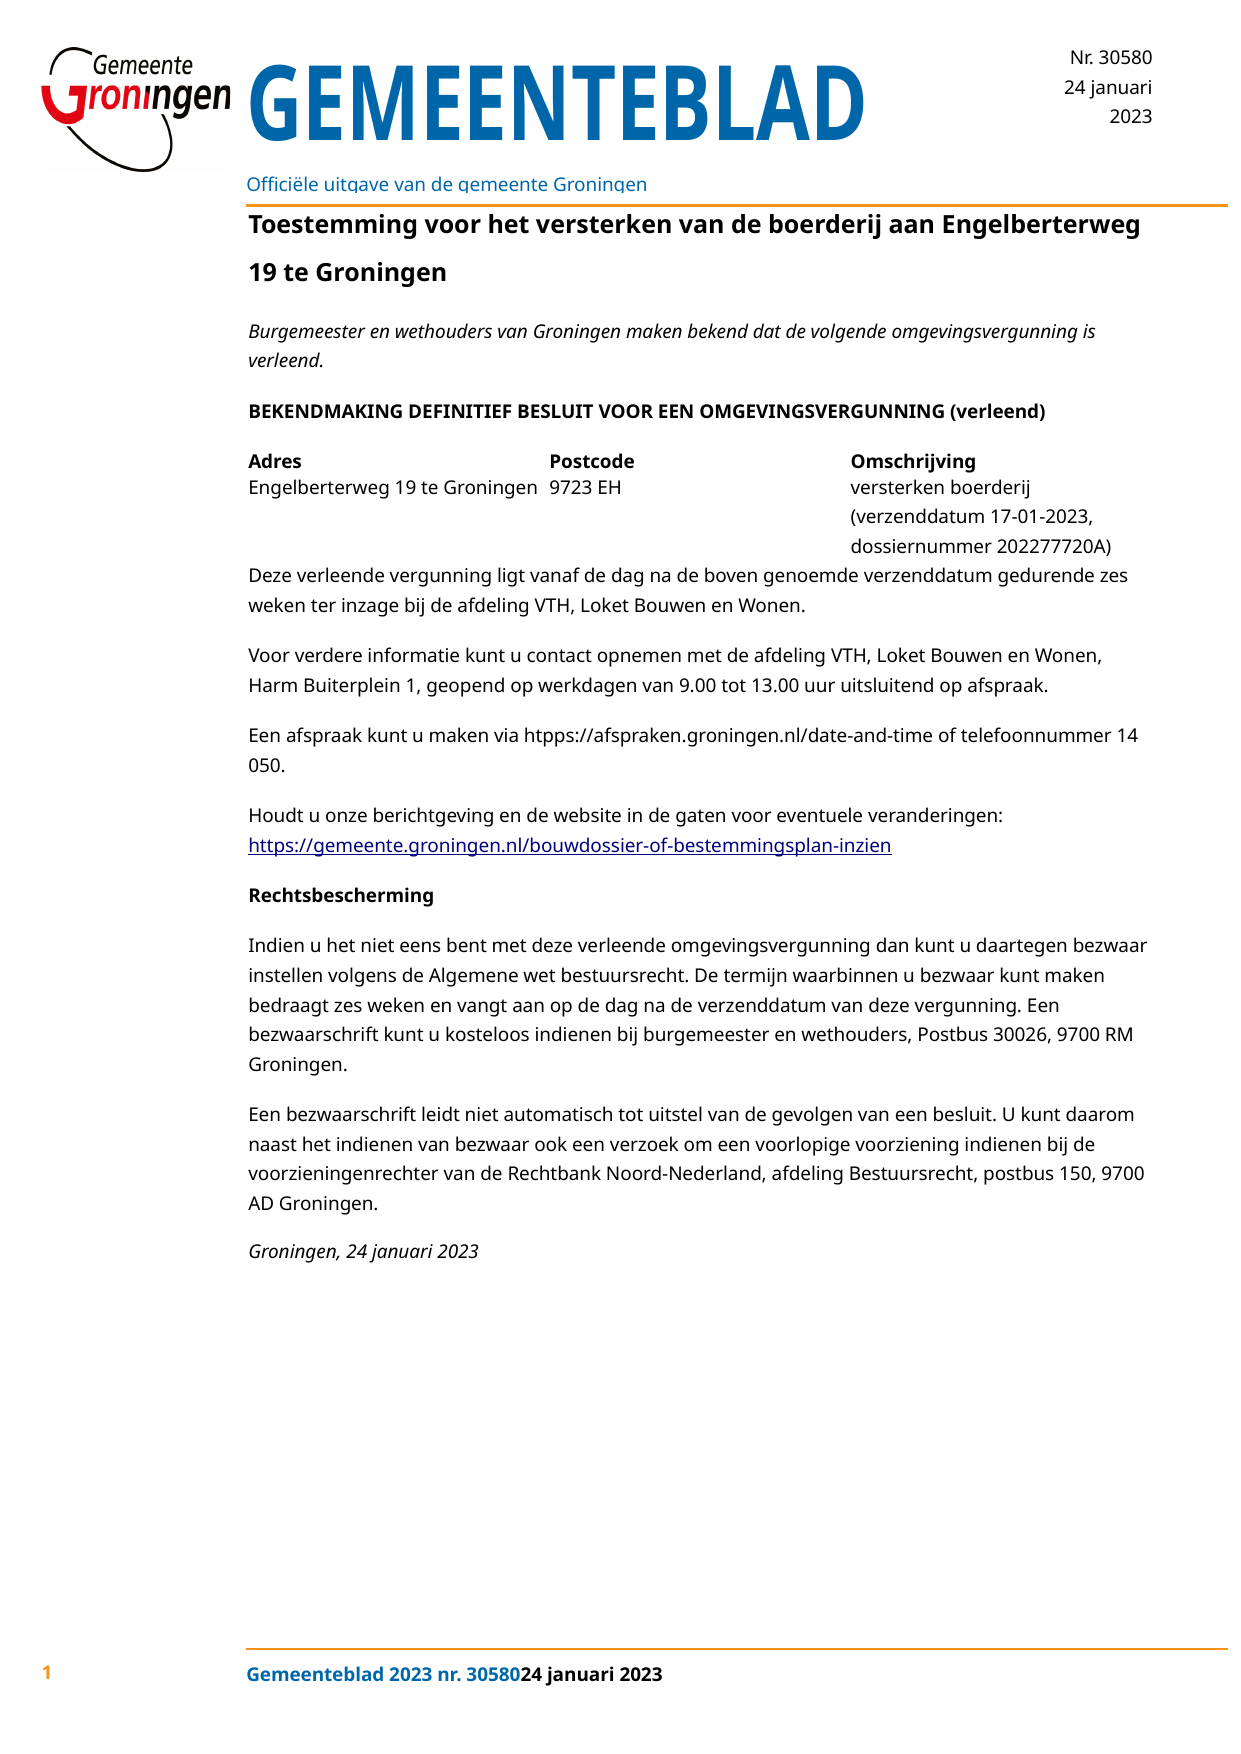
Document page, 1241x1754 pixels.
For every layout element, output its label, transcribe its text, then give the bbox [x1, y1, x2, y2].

text Deze verleende vergunning ligt vanaf de dag na de boven genoemde verzenddatum gedurende zes weken ter inzage bij de afdeling VTH, Loket Bouwen en Wonen. [248, 562, 1152, 618]
text Houdt u onze berichtgeving en de website in de gaten voor eventuele veranderingen: https://gemeente.groningen.nl/bouwdossier-of-bestemmingsplan-inzien [248, 802, 1152, 858]
table_cell 9723 EH [549, 474, 850, 559]
picture [41, 47, 231, 172]
text Indien u het niet eens bent met deze verleende omgevingsvergunning dan kunt u daartegen bezwaar instellen volgens de Algemene wet bestuursrecht. De termijn waarbinnen u bezwaar kunt maken bedraagt zes weken en vangt aan op de dag na de verzenddatum van deze vergunning. Een bezwaarschrift kunt u kosteloos indienen bij burgemeester en wethouders, Postbus 30026, 9700 RM Groningen. [248, 933, 1152, 1077]
text Burgemeester en wethouders van Groningen maken bekend dat de volgende omgevingsvergunning is verleend. [248, 318, 1152, 373]
text BEKENDMAKING DEFINITIEF BESLUIT VOOR EEN OMGEVINGSVERGUNNING (verleend) [248, 398, 1152, 424]
table_header Adres [248, 449, 549, 474]
table_cell Engelberterweg 19 te Groningen [248, 474, 549, 559]
text Een afspraak kunt u maken via htpps://afspraken.groningen.nl/date-and-time of telefoonnummer 14 050. [248, 722, 1152, 778]
table_header Postcode [549, 449, 850, 474]
table_cell versterken boerderij (verzenddatum 17-01-2023, dossiernummer 202277720A) [850, 474, 1152, 559]
text Een bezwaarschrift leidt niet automatisch tot uitstel van de gevolgen van een besluit. U kunt daarom naast het indienen van bezwaar ook een verzoek om een voorlopige voorziening indienen bij de voorzieningenrechter van de Rechtbank Noord-Nederland, afdeling Bestuursrecht, postbus 150, 9700 AD Groningen. [248, 1101, 1152, 1216]
text Voor verdere informatie kunt u contact opnemen met de afdeling VTH, Loket Bouwen en Wonen, Harm Buiterplein 1, geopend op werkdagen van 9.00 tot 13.00 uur uitsluitend op afspraak. [248, 642, 1152, 698]
text Toestemming voor het versterken van de boerderij aan Engelberterweg 19 te Groningen [248, 207, 1152, 288]
text Rechtsbescherming [248, 882, 1152, 908]
table_header Omschrijving [850, 449, 1152, 474]
text Groningen, 24 januari 2023 [248, 1238, 1152, 1264]
